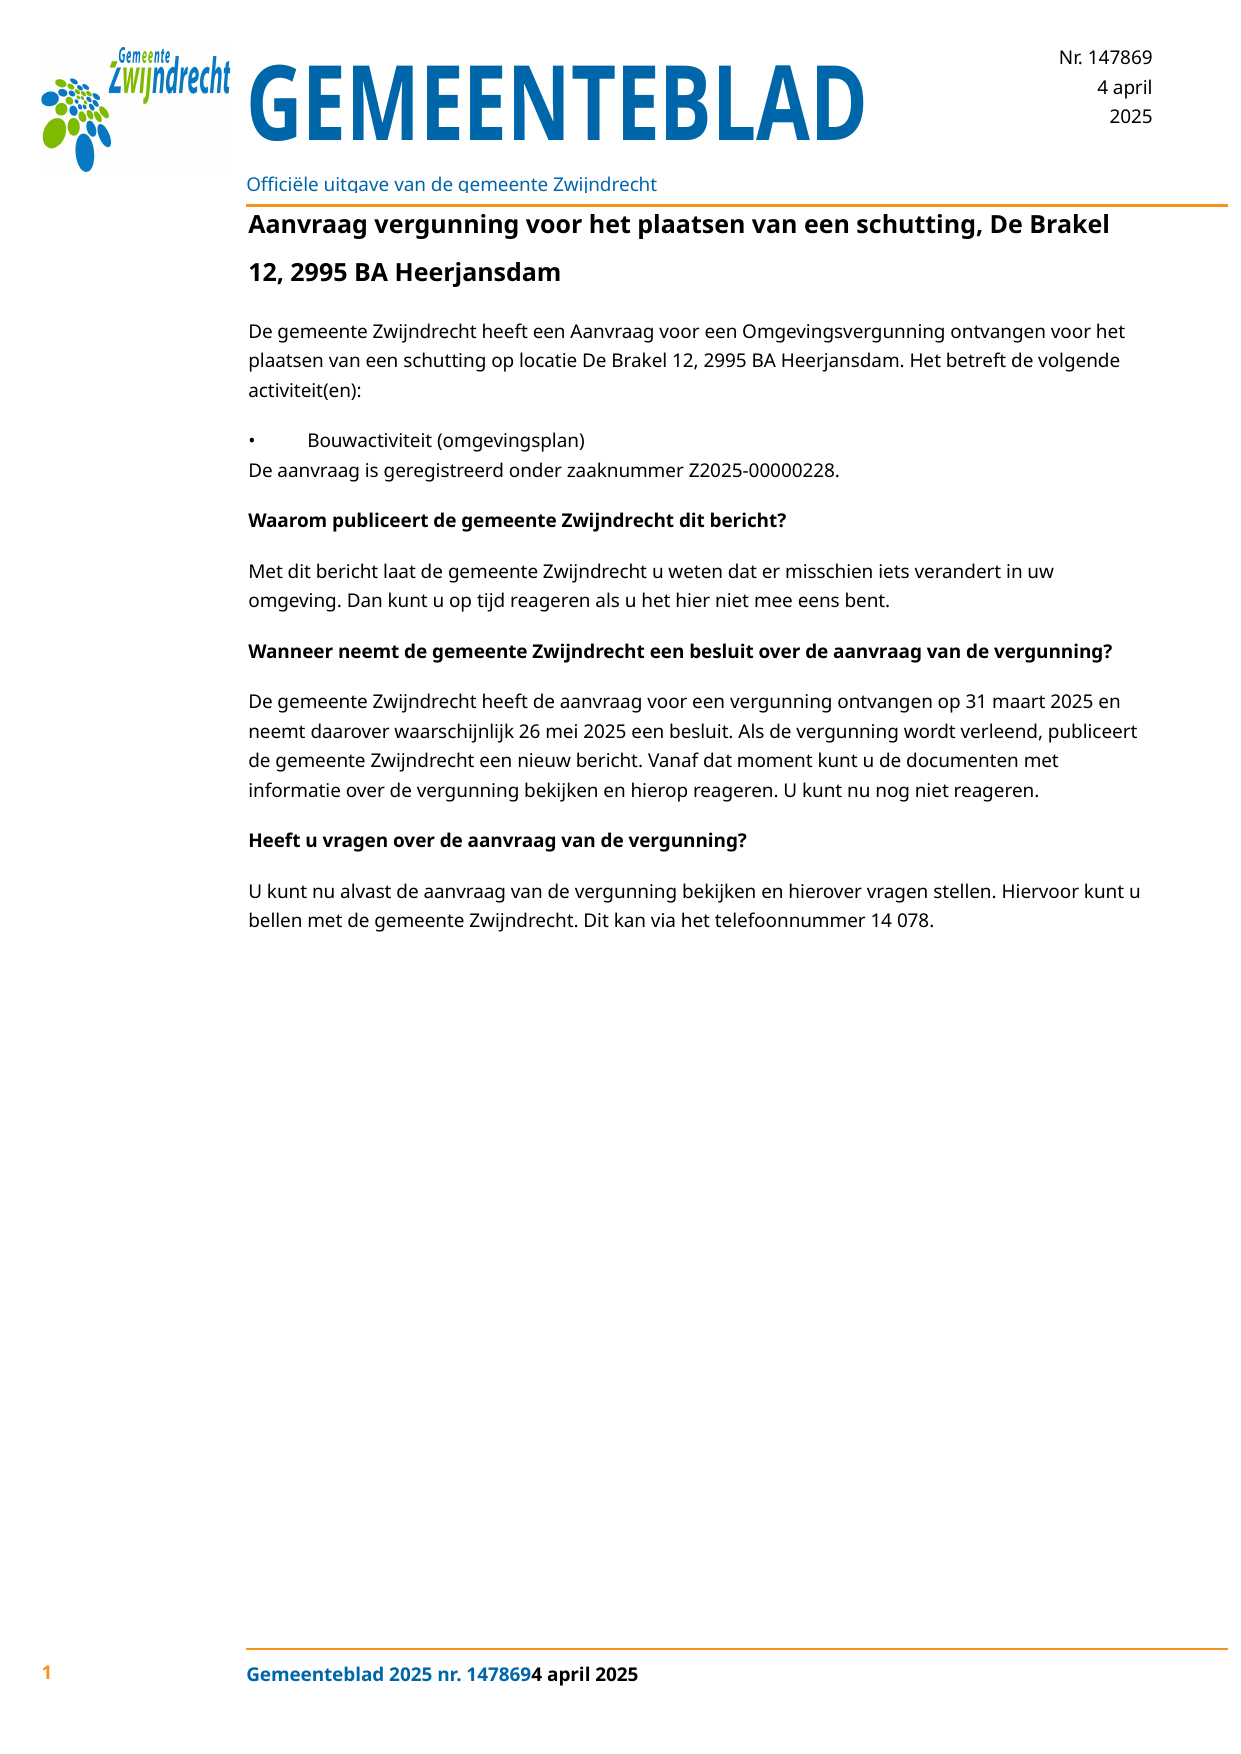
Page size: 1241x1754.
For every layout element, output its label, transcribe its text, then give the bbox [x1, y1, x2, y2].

text Aanvraag vergunning voor het plaatsen van een schutting, De Brakel 12, 2995 BA Heerjansdam [248, 207, 1152, 288]
text Met dit bericht laat de gemeente Zwijndrecht u weten dat er misschien iets verandert in uw omgeving. Dan kunt u op tijd reageren als u het hier niet mee eens bent. [248, 558, 1152, 613]
text De aanvraag is geregistreerd onder zaaknummer Z2025-00000228. [248, 457, 1152, 483]
text Waarom publiceert de gemeente Zwijndrecht dit bericht? [248, 507, 1152, 533]
text Wanneer neemt de gemeente Zwijndrecht een besluit over de aanvraag van de vergunning? [248, 638, 1152, 664]
text U kunt nu alvast de aanvraag van de vergunning bekijken en hierover vragen stellen. Hiervoor kunt u bellen met de gemeente Zwijndrecht. Dit kan via het telefoonnummer 14 078. [248, 878, 1152, 933]
text De gemeente Zwijndrecht heeft een Aanvraag voor een Omgevingsvergunning ontvangen voor het plaatsen van een schutting op locatie De Brakel 12, 2995 BA Heerjansdam. Het betreft de volgende activiteit(en): [248, 318, 1152, 403]
picture [41, 47, 231, 172]
text De gemeente Zwijndrecht heeft de aanvraag voor een vergunning ontvangen op 31 maart 2025 en neemt daarover waarschijnlijk 26 mei 2025 een besluit. Als de vergunning wordt verleend, publiceert de gemeente Zwijndrecht een nieuw bericht. Vanaf dat moment kunt u de documenten met informatie over de vergunning bekijken en hierop reageren. U kunt nu nog niet reageren. [248, 688, 1152, 803]
list Bouwactiviteit (omgevingsplan) [248, 427, 1152, 453]
text Heeft u vragen over de aanvraag van de vergunning? [248, 827, 1152, 853]
